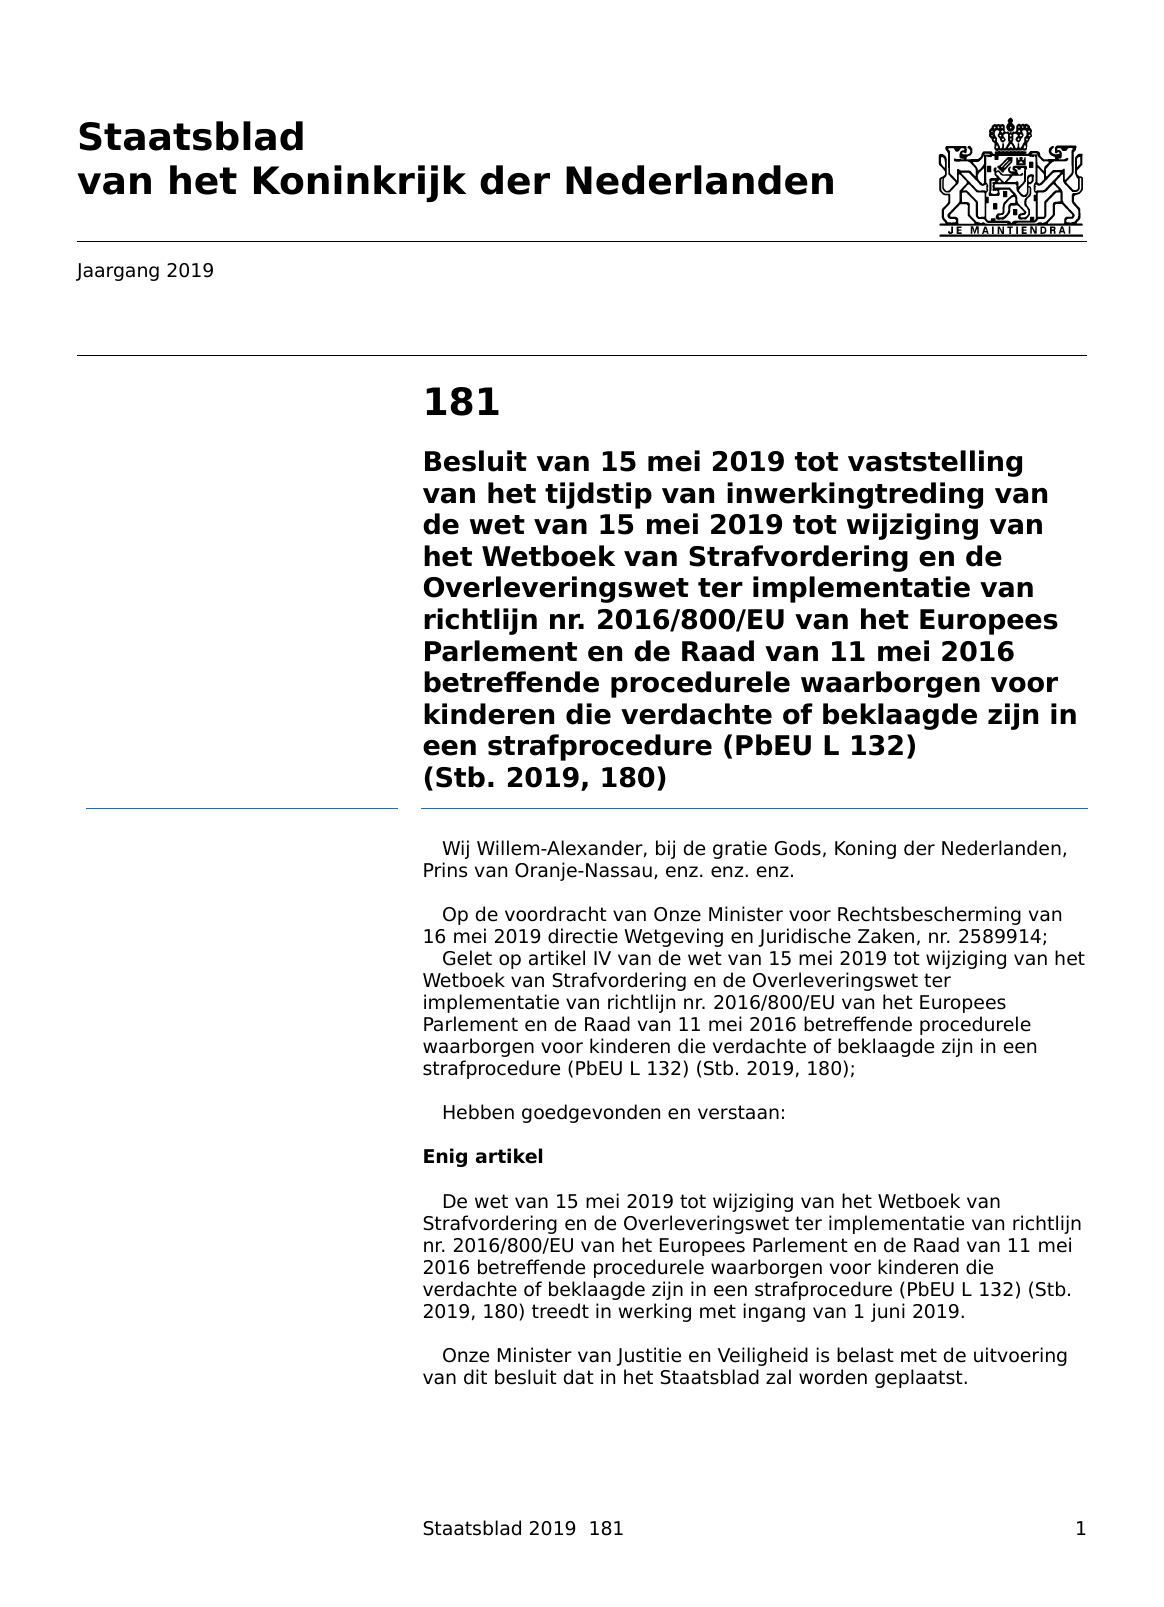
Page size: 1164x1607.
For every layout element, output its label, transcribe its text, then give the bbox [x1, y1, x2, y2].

subtitle Enig artikel [422, 1146, 1087, 1168]
table_header [886, 100, 1087, 241]
subtitle 181 [422, 381, 1087, 424]
text Op de voordracht van Onze Minister voor Rechtsbescherming van 16 mei 2019 directie Wetgeving en Juridische Zaken, nr. 2589914; [422, 904, 1087, 948]
text Besluit van 15 mei 2019 tot vaststelling van het tijdstip van inwerkingtreding van de wet van 15 mei 2019 tot wijziging van het Wetboek van Strafvordering en de Overleveringswet ter implementatie van richtlijn nr. 2016/800/EU van het Europees Parlement en de Raad van 11 mei 2016 betreffende procedurele waarborgen voor kinderen die verdachte of beklaagde zijn in een strafprocedure (PbEU L 132) (Stb. 2019, 180) [422, 447, 1087, 794]
table_cell Jaargang 2019 [77, 242, 1087, 355]
text Wij Willem-Alexander, bij de gratie Gods, Koning der Nederlanden, Prins van Oranje-Nassau, enz. enz. enz. [422, 838, 1087, 882]
text De wet van 15 mei 2019 tot wijziging van het Wetboek van Strafvordering en de Overleveringswet ter implementatie van richtlijn nr. 2016/800/EU van het Europees Parlement en de Raad van 11 mei 2016 betreffende procedurele waarborgen voor kinderen die verdachte of beklaagde zijn in een strafprocedure (PbEU L 132) (Stb. 2019, 180) treedt in werking met ingang van 1 juni 2019. [422, 1191, 1087, 1322]
table_header Staatsblad van het Koninkrijk der Nederlanden [77, 100, 886, 241]
text Gelet op artikel IV van de wet van 15 mei 2019 tot wijziging van het Wetboek van Strafvordering en de Overleveringswet ter implementatie van richtlijn nr. 2016/800/EU van het Europees Parlement en de Raad van 11 mei 2016 betreffende procedurele waarborgen voor kinderen die verdachte of beklaagde zijn in een strafprocedure (PbEU L 132) (Stb. 2019, 180); [422, 948, 1087, 1080]
text Hebben goedgevonden en verstaan: [422, 1102, 1087, 1124]
text Onze Minister van Justitie en Veiligheid is belast met de uitvoering van dit besluit dat in het Staatsblad zal worden geplaatst. [422, 1345, 1087, 1389]
picture [936, 115, 1087, 240]
